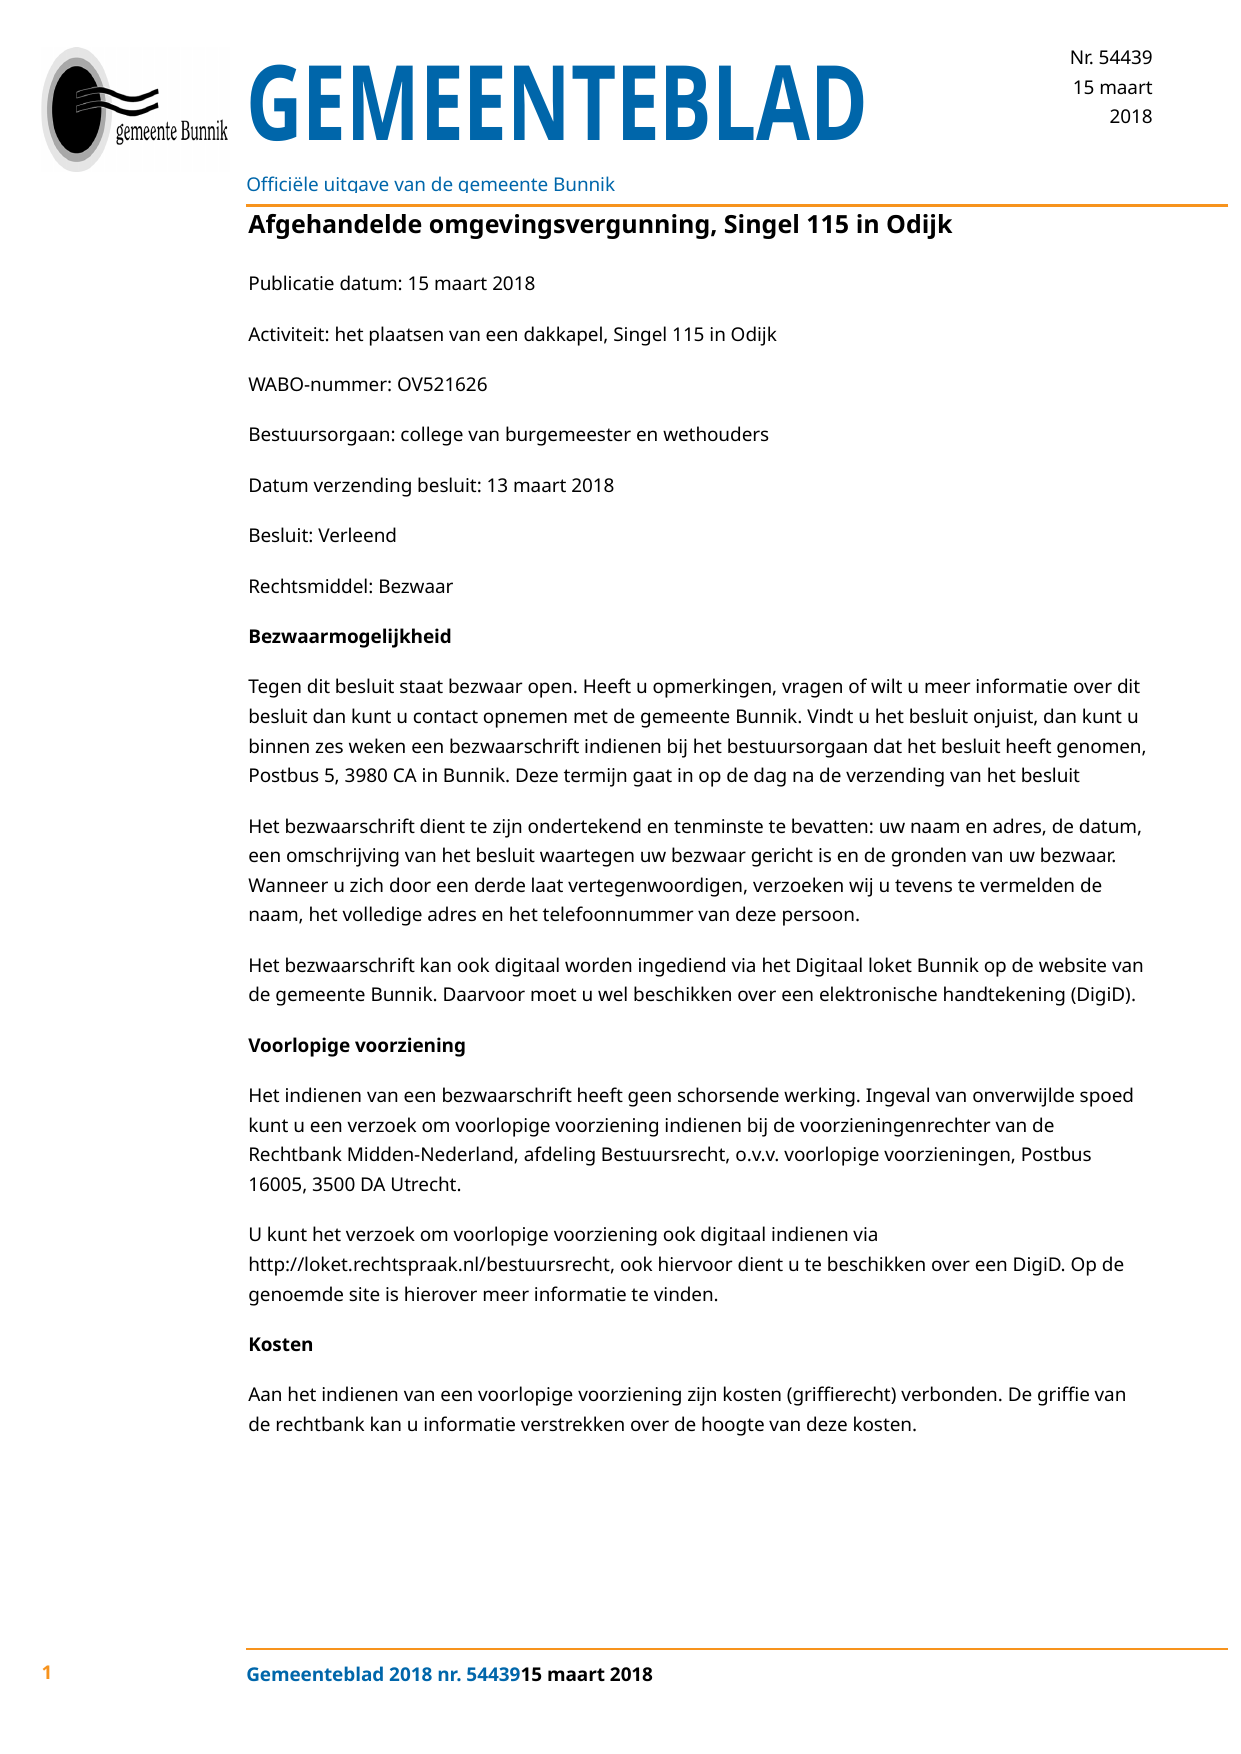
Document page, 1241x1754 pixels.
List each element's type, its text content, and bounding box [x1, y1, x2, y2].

text Het indienen van een bezwaarschrift heeft geen schorsende werking. Ingeval van onverwijlde spoed kunt u een verzoek om voorlopige voorziening indienen bij de voorzieningenrechter van de Rechtbank Midden-Nederland, afdeling Bestuursrecht, o.v.v. voorlopige voorzieningen, Postbus 16005, 3500 DA Utrecht. [248, 1082, 1152, 1197]
text WABO-nummer: OV521626 [248, 371, 1152, 397]
text Publicatie datum: 15 maart 2018 [248, 270, 1152, 296]
text Voorlopige voorziening [248, 1032, 1152, 1058]
text Het bezwaarschrift dient te zijn ondertekend en tenminste te bevatten: uw naam en adres, de datum, een omschrijving van het besluit waartegen uw bezwaar gericht is en de gronden van uw bezwaar. Wanneer u zich door een derde laat vertegenwoordigen, verzoeken wij u tevens te vermelden de naam, het volledige adres en het telefoonnummer van deze persoon. [248, 813, 1152, 927]
text Afgehandelde omgevingsvergunning, Singel 115 in Odijk [248, 207, 1152, 241]
picture [41, 47, 231, 172]
text Bestuursorgaan: college van burgemeester en wethouders [248, 422, 1152, 447]
text Aan het indienen van een voorlopige voorziening zijn kosten (griffierecht) verbonden. De griffie van de rechtbank kan u informatie verstrekken over de hoogte van deze kosten. [248, 1382, 1152, 1437]
text Rechtsmiddel: Bezwaar [248, 573, 1152, 598]
text Het bezwaarschrift kan ook digitaal worden ingediend via het Digitaal loket Bunnik op de website van de gemeente Bunnik. Daarvoor moet u wel beschikken over een elektronische handtekening (DigiD). [248, 952, 1152, 1007]
text Besluit: Verleend [248, 522, 1152, 548]
text Datum verzending besluit: 13 maart 2018 [248, 472, 1152, 498]
text U kunt het verzoek om voorlopige voorziening ook digitaal indienen via http://loket.rechtspraak.nl/bestuursrecht, ook hiervoor dient u te beschikken over een DigiD. Op de genoemde site is hierover meer informatie te vinden. [248, 1222, 1152, 1306]
text Activiteit: het plaatsen van een dakkapel, Singel 115 in Odijk [248, 321, 1152, 346]
text Kosten [248, 1331, 1152, 1357]
text Tegen dit besluit staat bezwaar open. Heeft u opmerkingen, vragen of wilt u meer informatie over dit besluit dan kunt u contact opnemen met de gemeente Bunnik. Vindt u het besluit onjuist, dan kunt u binnen zes weken een bezwaarschrift indienen bij het bestuursorgaan dat het besluit heeft genomen, Postbus 5, 3980 CA in Bunnik. Deze termijn gaat in op de dag na de verzending van het besluit [248, 674, 1152, 788]
text Bezwaarmogelijkheid [248, 623, 1152, 649]
